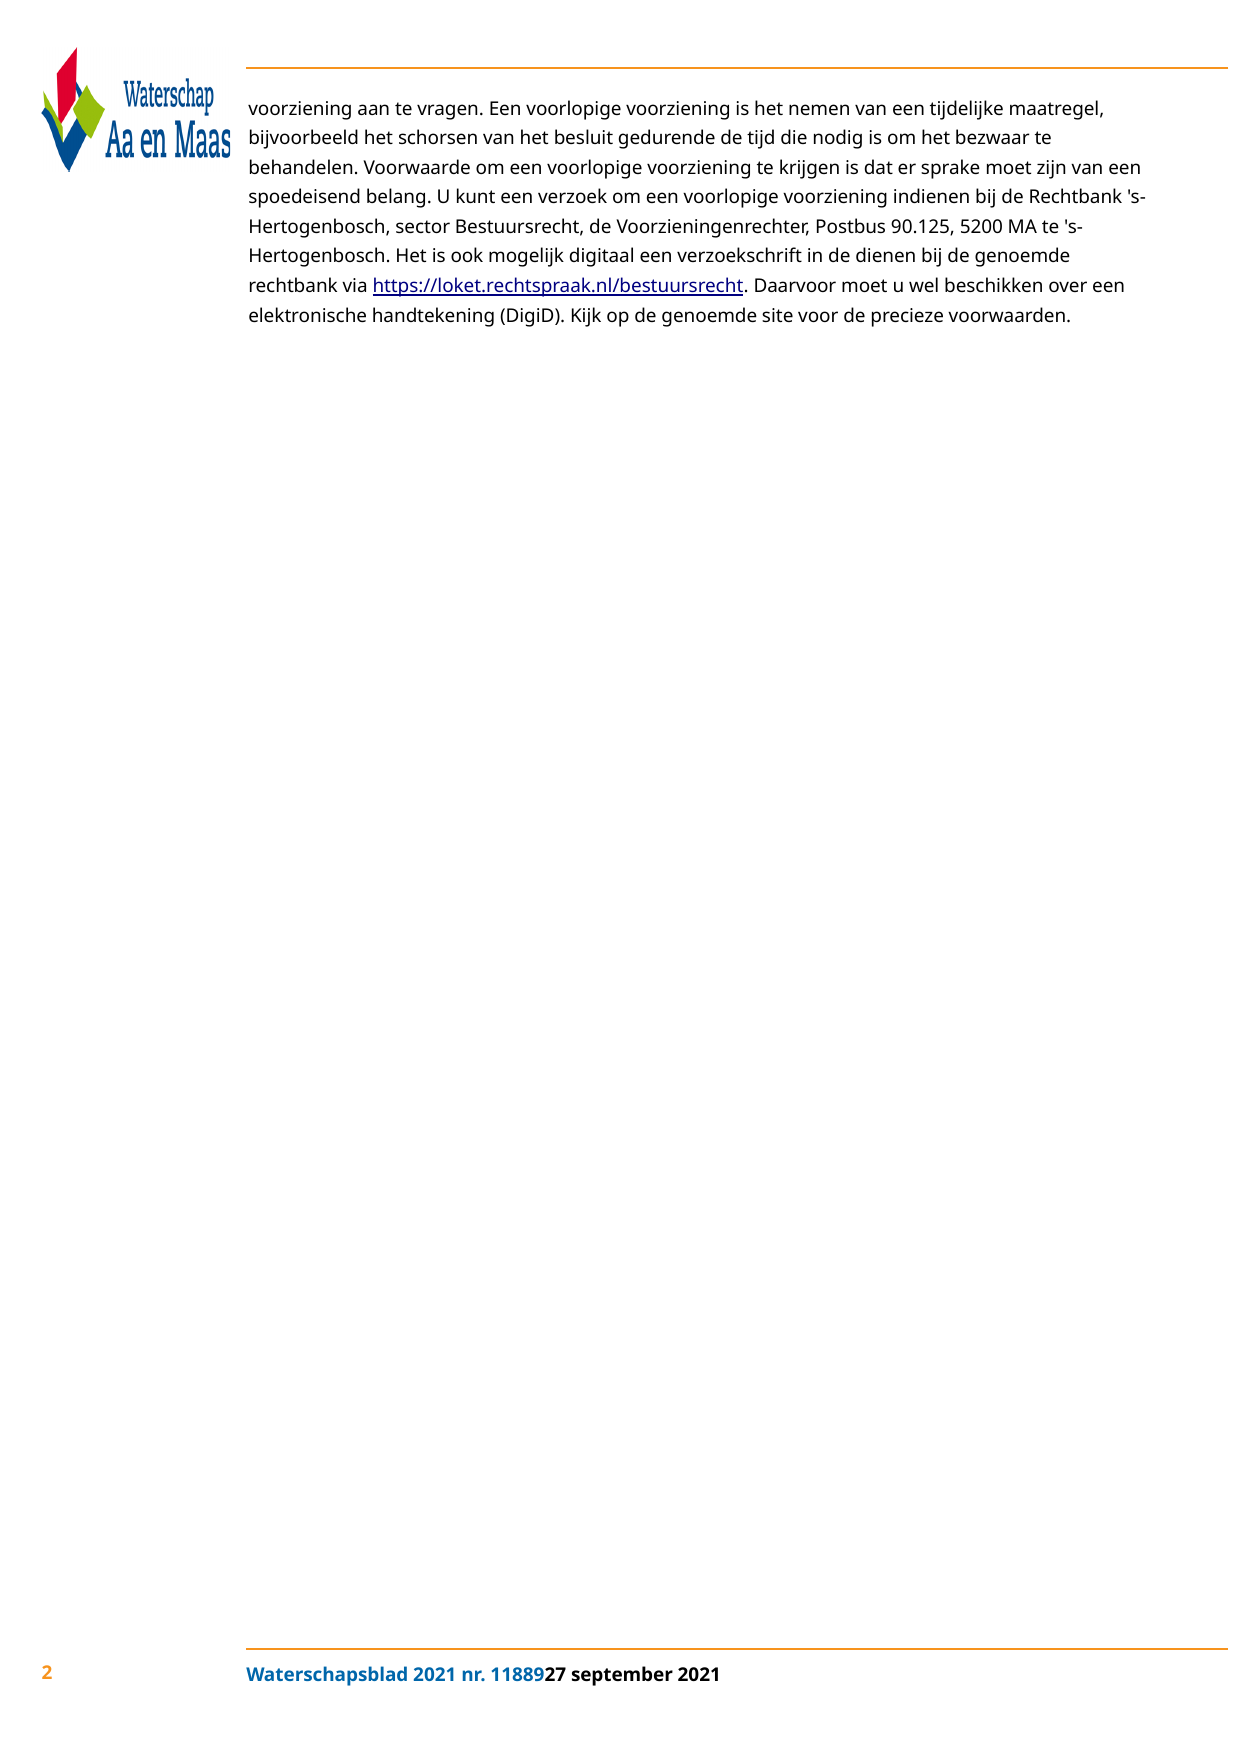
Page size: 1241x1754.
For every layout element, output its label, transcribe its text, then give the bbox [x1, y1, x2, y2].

text voorziening aan te vragen. Een voorlopige voorziening is het nemen van een tijdelijke maatregel, bijvoorbeeld het schorsen van het besluit gedurende de tijd die nodig is om het bezwaar te behandelen. Voorwaarde om een voorlopige voorziening te krijgen is dat er sprake moet zijn van een spoedeisend belang. U kunt een verzoek om een voorlopige voorziening indienen bij de Rechtbank 's-Hertogenbosch, sector Bestuursrecht, de Voorzieningenrechter, Postbus 90.125, 5200 MA te 's-Hertogenbosch. Het is ook mogelijk digitaal een verzoekschrift in de dienen bij de genoemde rechtbank via https://loket.rechtspraak.nl/bestuursrecht. Daarvoor moet u wel beschikken over een elektronische handtekening (DigiD). Kijk op de genoemde site voor de precieze voorwaarden. [248, 95, 1152, 328]
picture [41, 47, 231, 172]
